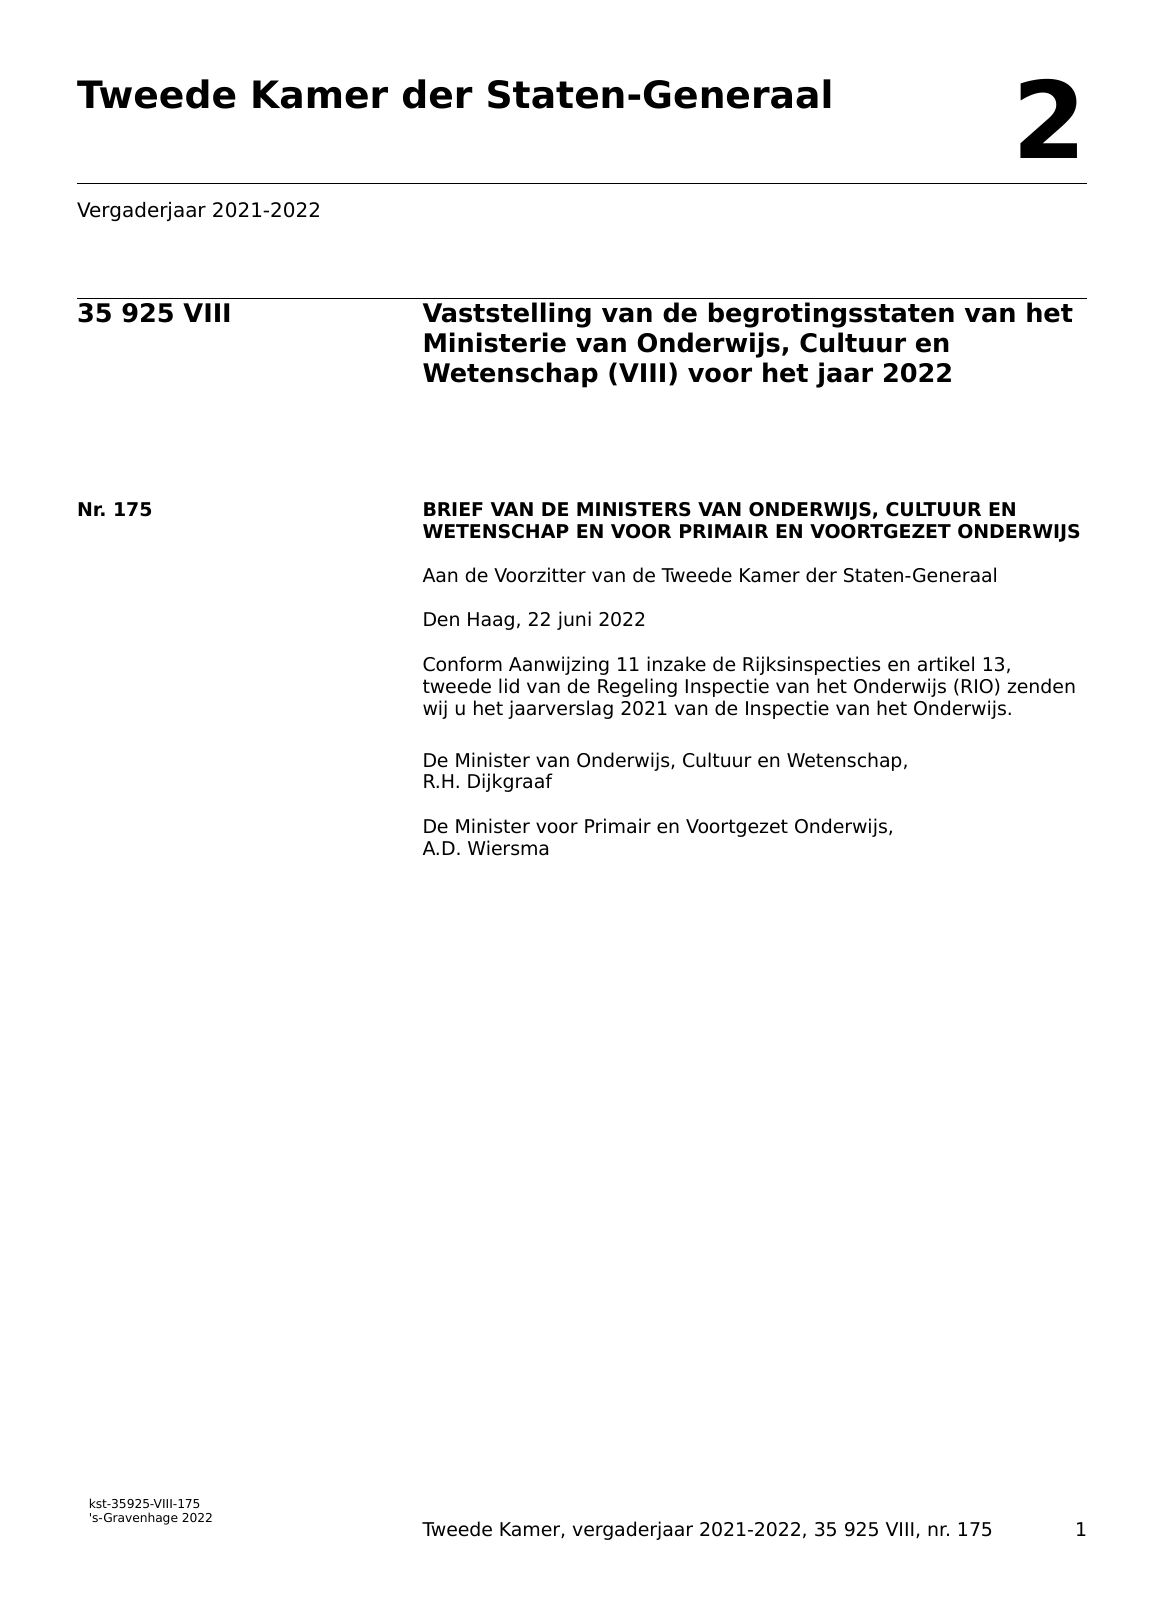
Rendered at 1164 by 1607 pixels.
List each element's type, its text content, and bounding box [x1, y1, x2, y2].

table_cell Vergaderjaar 2021-2022 [77, 184, 1087, 298]
table_header Tweede Kamer der Staten-Generaal [77, 59, 886, 183]
table_header 2 [886, 59, 1087, 183]
text Den Haag, 22 juni 2022 [422, 609, 1087, 631]
text De Minister voor Primair en Voortgezet Onderwijs, A.D. Wiersma [422, 816, 1087, 859]
text De Minister van Onderwijs, Cultuur en Wetenschap, R.H. Dijkgraaf [422, 749, 1087, 793]
text Conform Aanwijzing 11 inzake de Rijksinspecties en artikel 13, tweede lid van de Regeling Inspectie van het Onderwijs (RIO) zenden wij u het jaarverslag 2021 van de Inspectie van het Onderwijs. [422, 653, 1087, 719]
subtitle 35 925 VIII Vaststelling van de begrotingsstaten van het Ministerie van Onderwijs, Cultuur en Wetenschap (VIII) voor het jaar 2022 [77, 299, 1087, 388]
subtitle Nr. 175 BRIEF VAN DE MINISTERS VAN ONDERWIJS, CULTUUR EN WETENSCHAP EN VOOR PRIMAIR EN VOORTGEZET ONDERWIJS [77, 499, 1087, 543]
text kst-35925-VIII-175 [88, 1497, 323, 1511]
text 's-Gravenhage 2022 [88, 1511, 323, 1525]
text Aan de Voorzitter van de Tweede Kamer der Staten-Generaal [422, 565, 1087, 587]
